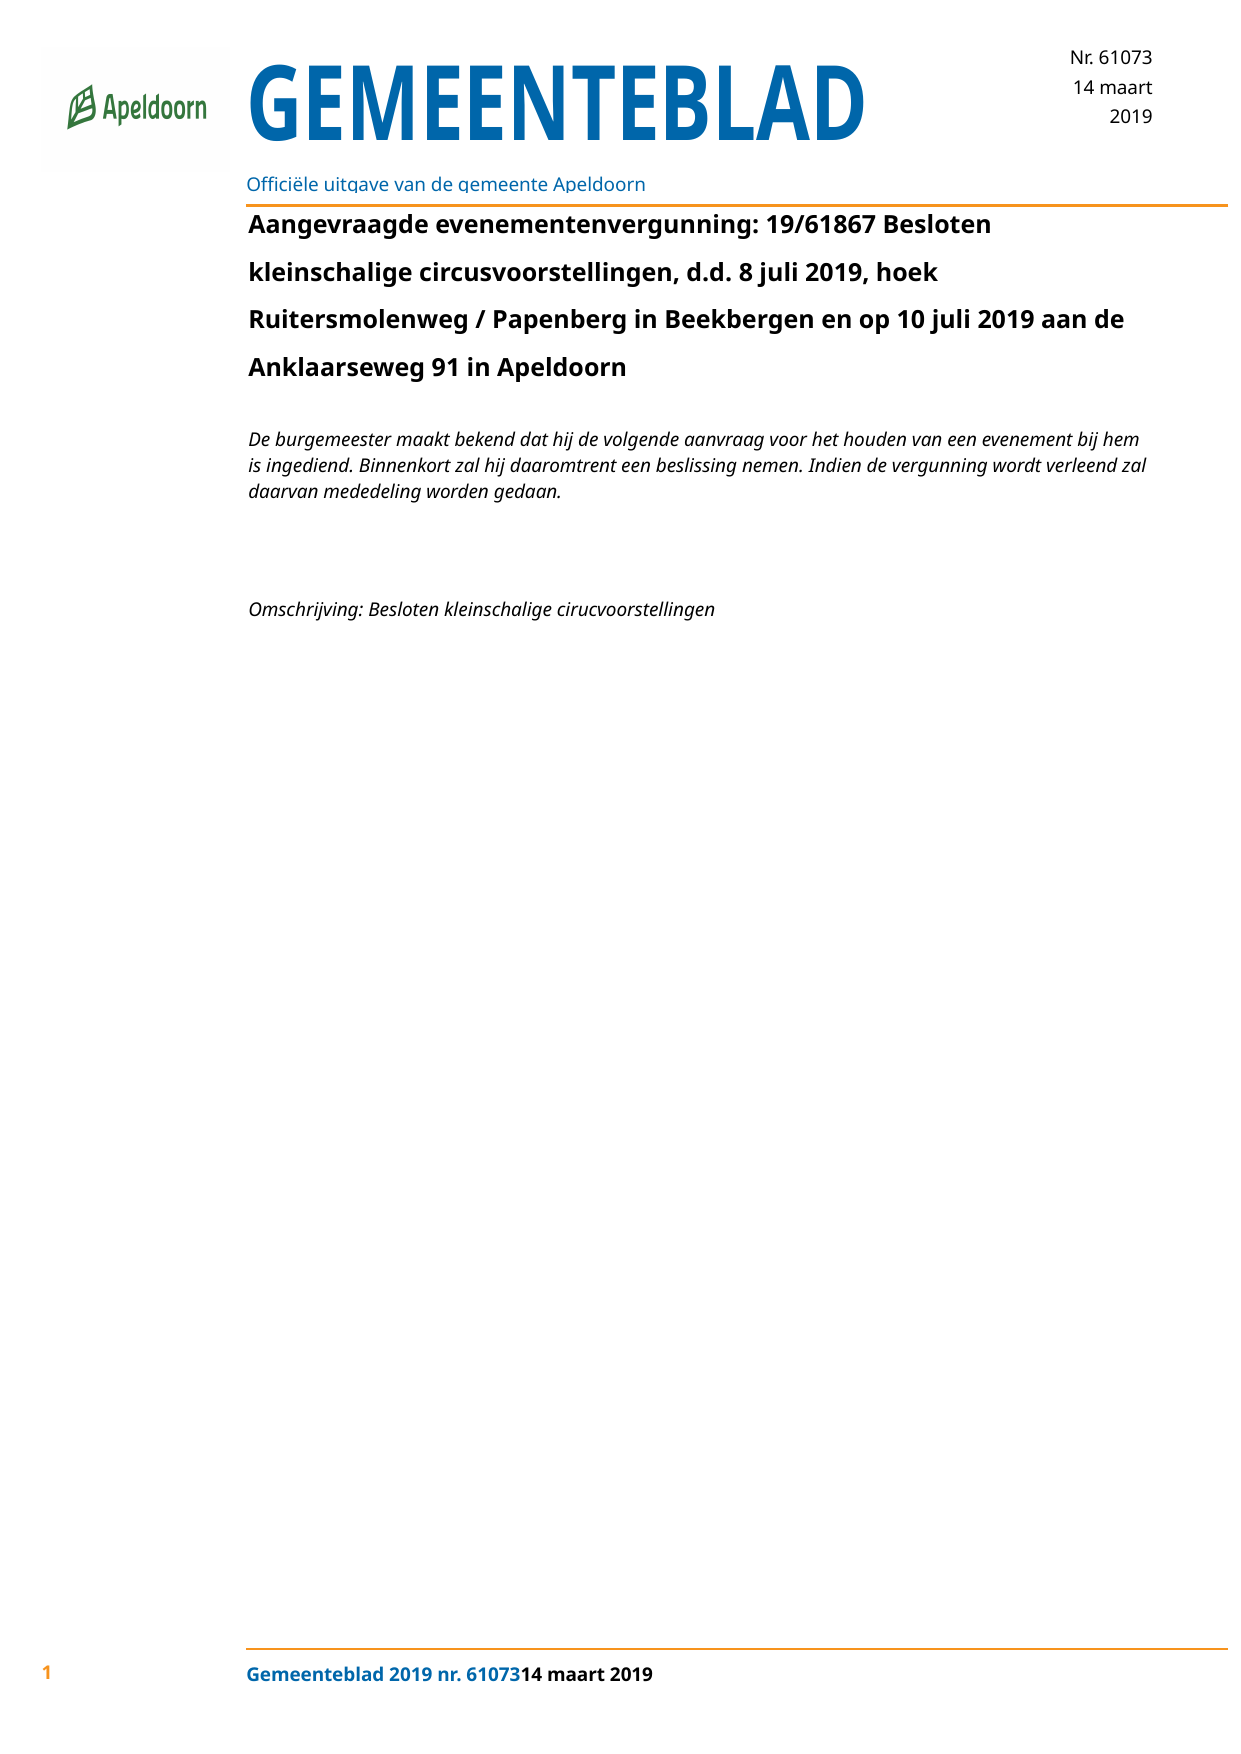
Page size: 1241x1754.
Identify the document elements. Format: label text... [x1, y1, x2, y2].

text Omschrijving: Besloten kleinschalige cirucvoorstellingen [248, 596, 1152, 622]
picture [41, 47, 231, 172]
text Aangevraagde evenementenvergunning: 19/61867 Besloten kleinschalige circusvoorstellingen, d.d. 8 juli 2019, hoek Ruitersmolenweg / Papenberg in Beekbergen en op 10 juli 2019 aan de Anklaarseweg 91 in Apeldoorn [248, 207, 1152, 384]
text De burgemeester maakt bekend dat hij de volgende aanvraag voor het houden van een evenement bij hem is ingediend. Binnenkort zal hij daaromtrent een beslissing nemen. Indien de vergunning wordt verleend zal daarvan mededeling worden gedaan. [248, 427, 1152, 504]
